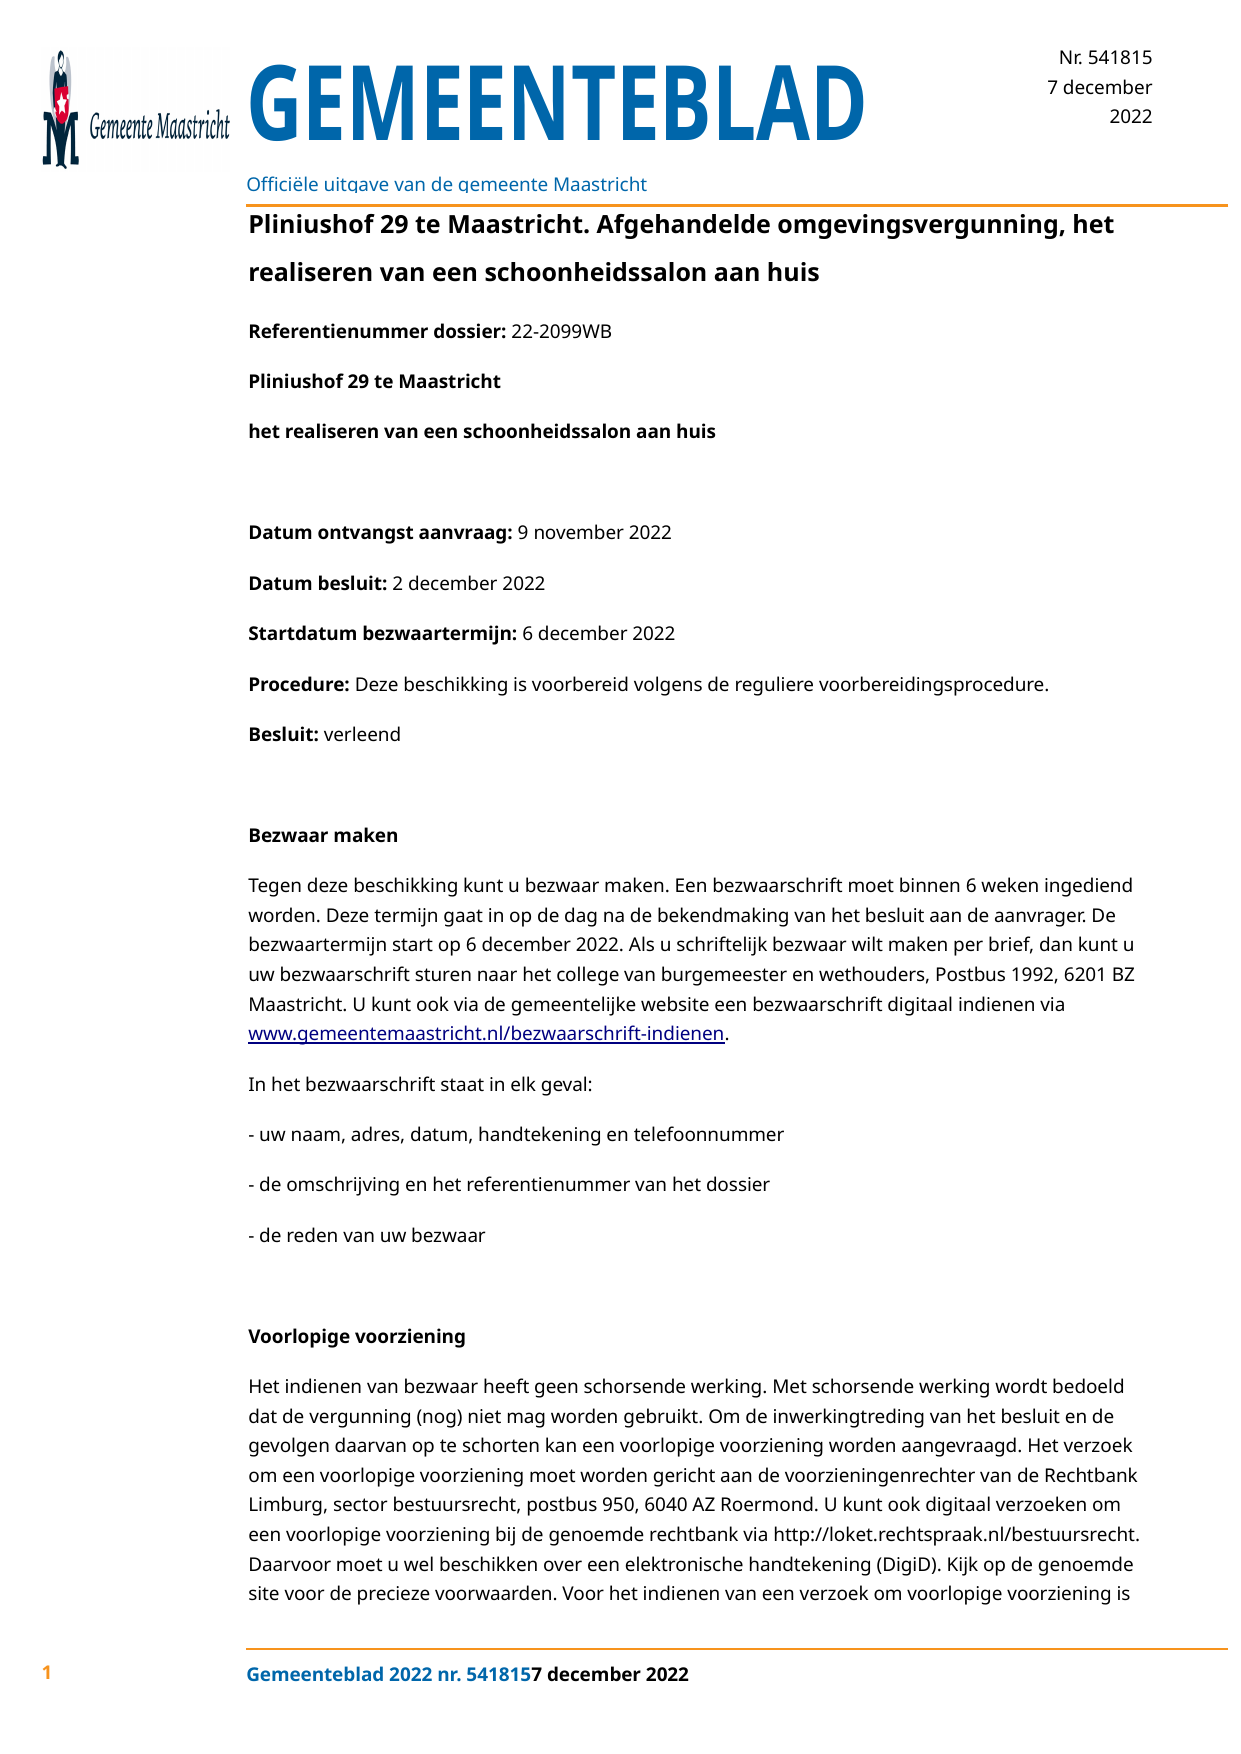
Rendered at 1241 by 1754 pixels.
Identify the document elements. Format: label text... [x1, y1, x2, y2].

text Voorlopige voorziening [248, 1323, 1152, 1349]
text - uw naam, adres, datum, handtekening en telefoonnummer [248, 1121, 1152, 1147]
text Datum besluit: 2 december 2022 [248, 570, 1152, 596]
text In het bezwaarschrift staat in elk geval: [248, 1071, 1152, 1097]
picture [41, 47, 231, 172]
text Referentienummer dossier: 22-2099WB [248, 318, 1152, 344]
text - de reden van uw bezwaar [248, 1222, 1152, 1248]
text - de omschrijving en het referentienummer van het dossier [248, 1172, 1152, 1197]
text Pliniushof 29 te Maastricht [248, 368, 1152, 394]
text Tegen deze beschikking kunt u bezwaar maken. Een bezwaarschrift moet binnen 6 weken ingediend worden. Deze termijn gaat in op de dag na de bekendmaking van het besluit aan de aanvrager. De bezwaartermijn start op 6 december 2022. Als u schriftelijk bezwaar wilt maken per brief, dan kunt u uw bezwaarschrift sturen naar het college van burgemeester en wethouders, Postbus 1992, 6201 BZ Maastricht. U kunt ook via de gemeentelijke website een bezwaarschrift digitaal indienen via www.gemeentemaastricht.nl/bezwaarschrift-indienen. [248, 872, 1152, 1046]
text Pliniushof 29 te Maastricht. Afgehandelde omgevingsvergunning, het realiseren van een schoonheidssalon aan huis [248, 207, 1152, 288]
text Startdatum bezwaartermijn: 6 december 2022 [248, 620, 1152, 646]
text Bezwaar maken [248, 822, 1152, 848]
text Datum ontvangst aanvraag: 9 november 2022 [248, 519, 1152, 545]
text Besluit: verleend [248, 721, 1152, 747]
text het realiseren van een schoonheidssalon aan huis [248, 419, 1152, 444]
text Het indienen van bezwaar heeft geen schorsende werking. Met schorsende werking wordt bedoeld dat de vergunning (nog) niet mag worden gebruikt. Om de inwerkingtreding van het besluit en de gevolgen daarvan op te schorten kan een voorlopige voorziening worden aangevraagd. Het verzoek om een voorlopige voorziening moet worden gericht aan de voorzieningenrechter van de Rechtbank Limburg, sector bestuursrecht, postbus 950, 6040 AZ Roermond. U kunt ook digitaal verzoeken om een voorlopige voorziening bij de genoemde rechtbank via http://loket.rechtspraak.nl/bestuursrecht. Daarvoor moet u wel beschikken over een elektronische handtekening (DigiD). Kijk op de genoemde site voor de precieze voorwaarden. Voor het indienen van een verzoek om voorlopige voorziening is [248, 1373, 1152, 1606]
text Procedure: Deze beschikking is voorbereid volgens de reguliere voorbereidingsprocedure. [248, 671, 1152, 697]
